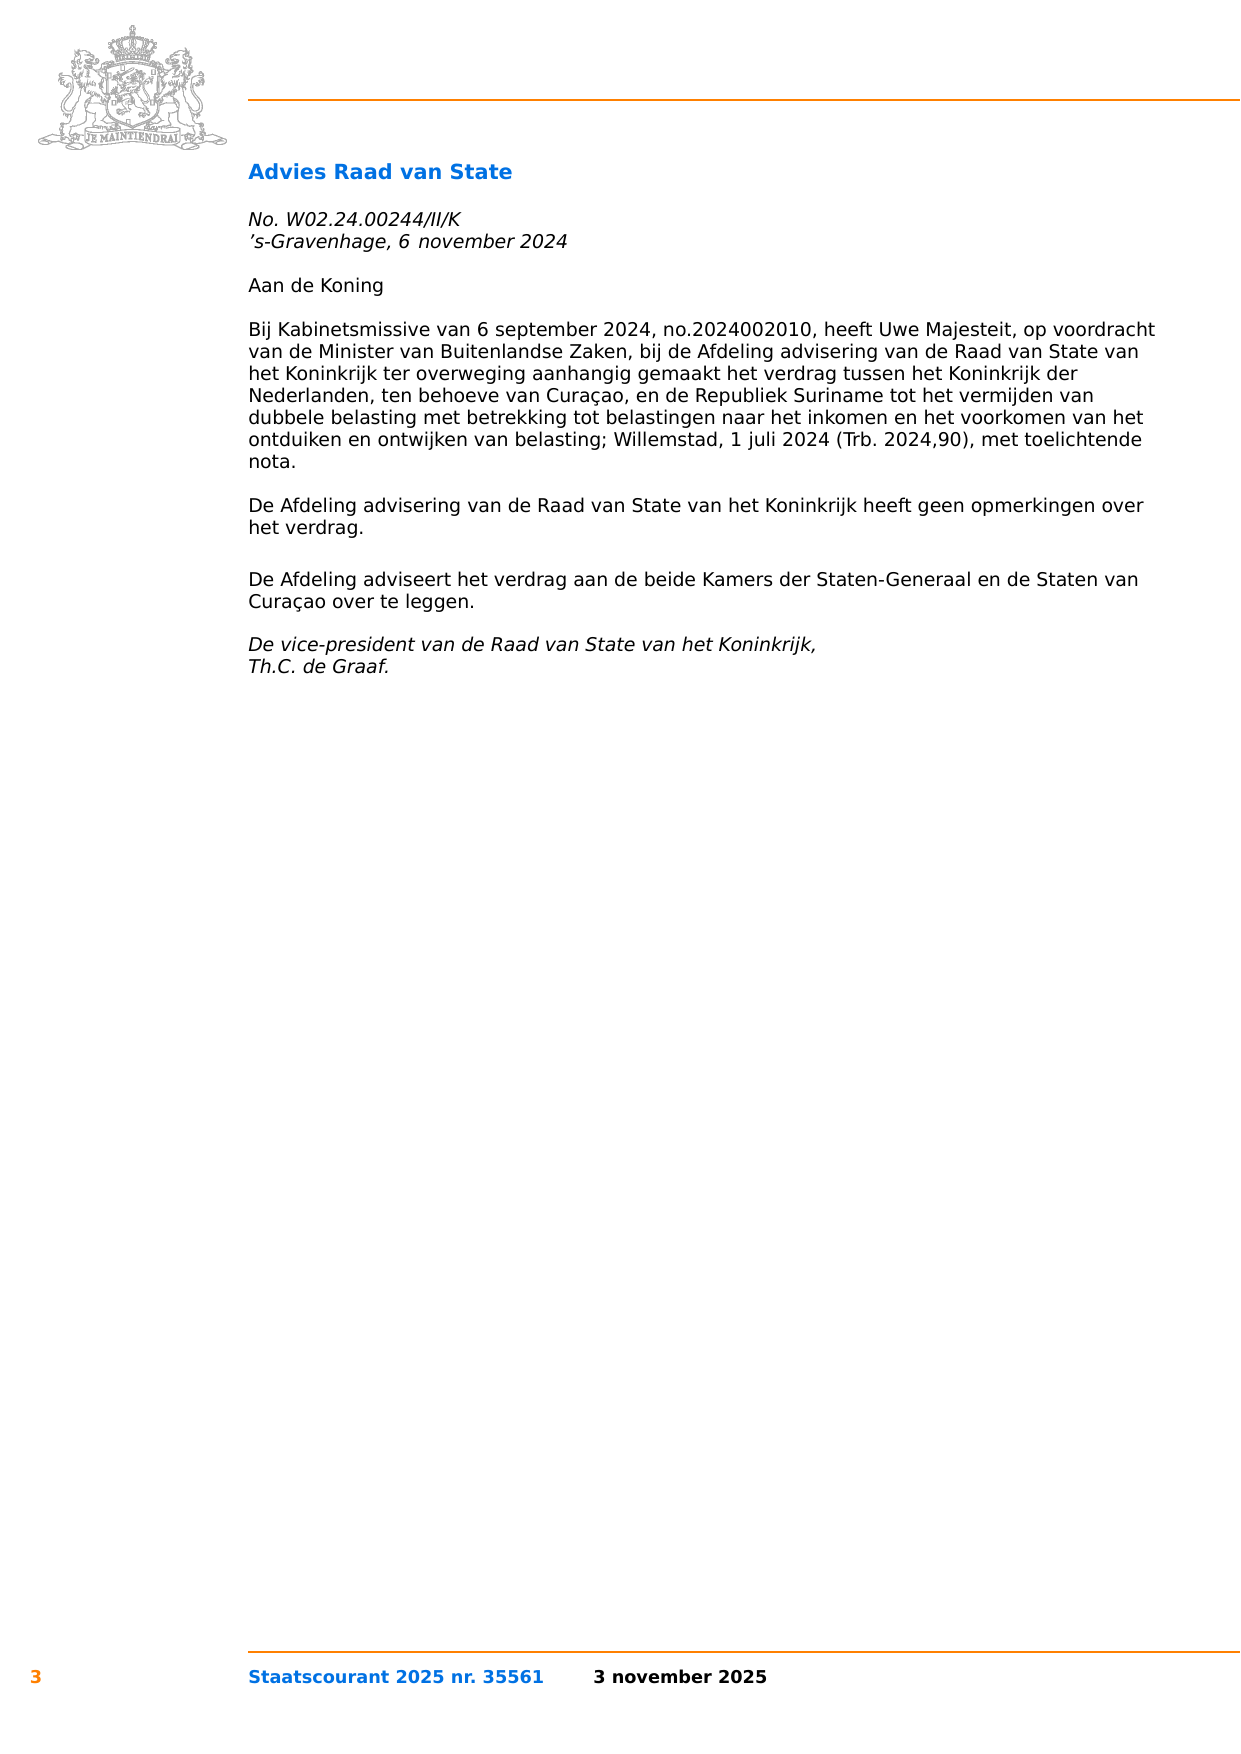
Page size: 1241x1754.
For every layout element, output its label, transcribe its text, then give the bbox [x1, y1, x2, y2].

text De Afdeling adviseert het verdrag aan de beide Kamers der Staten-Generaal en de Staten van Curaçao over te leggen. [248, 568, 1163, 612]
text No. W02.24.00244/II/K [248, 209, 1163, 231]
text De vice-president van de Raad van State van het Koninkrijk, Th.C. de Graaf. [248, 634, 1163, 678]
text Aan de Koning [248, 275, 1163, 297]
text De Afdeling advisering van de Raad van State van het Koninkrijk heeft geen opmerkingen over het verdrag. [248, 494, 1163, 538]
subtitle Advies Raad van State [248, 160, 1163, 184]
text ’s-Gravenhage, 6 november 2024 [248, 231, 1163, 253]
text Bij Kabinetsmissive van 6 september 2024, no.2024002010, heeft Uwe Majesteit, op voordracht van de Minister van Buitenlandse Zaken, bij de Afdeling advisering van de Raad van State van het Koninkrijk ter overweging aanhangig gemaakt het verdrag tussen het Koninkrijk der Nederlanden, ten behoeve van Curaçao, en de Republiek Suriname tot het vermijden van dubbele belasting met betrekking tot belastingen naar het inkomen en het voorkomen van het ontduiken en ontwijken van belasting; Willemstad, 1 juli 2024 (Trb. 2024,90), met toelichtende nota. [248, 319, 1163, 473]
picture [38, 25, 227, 150]
